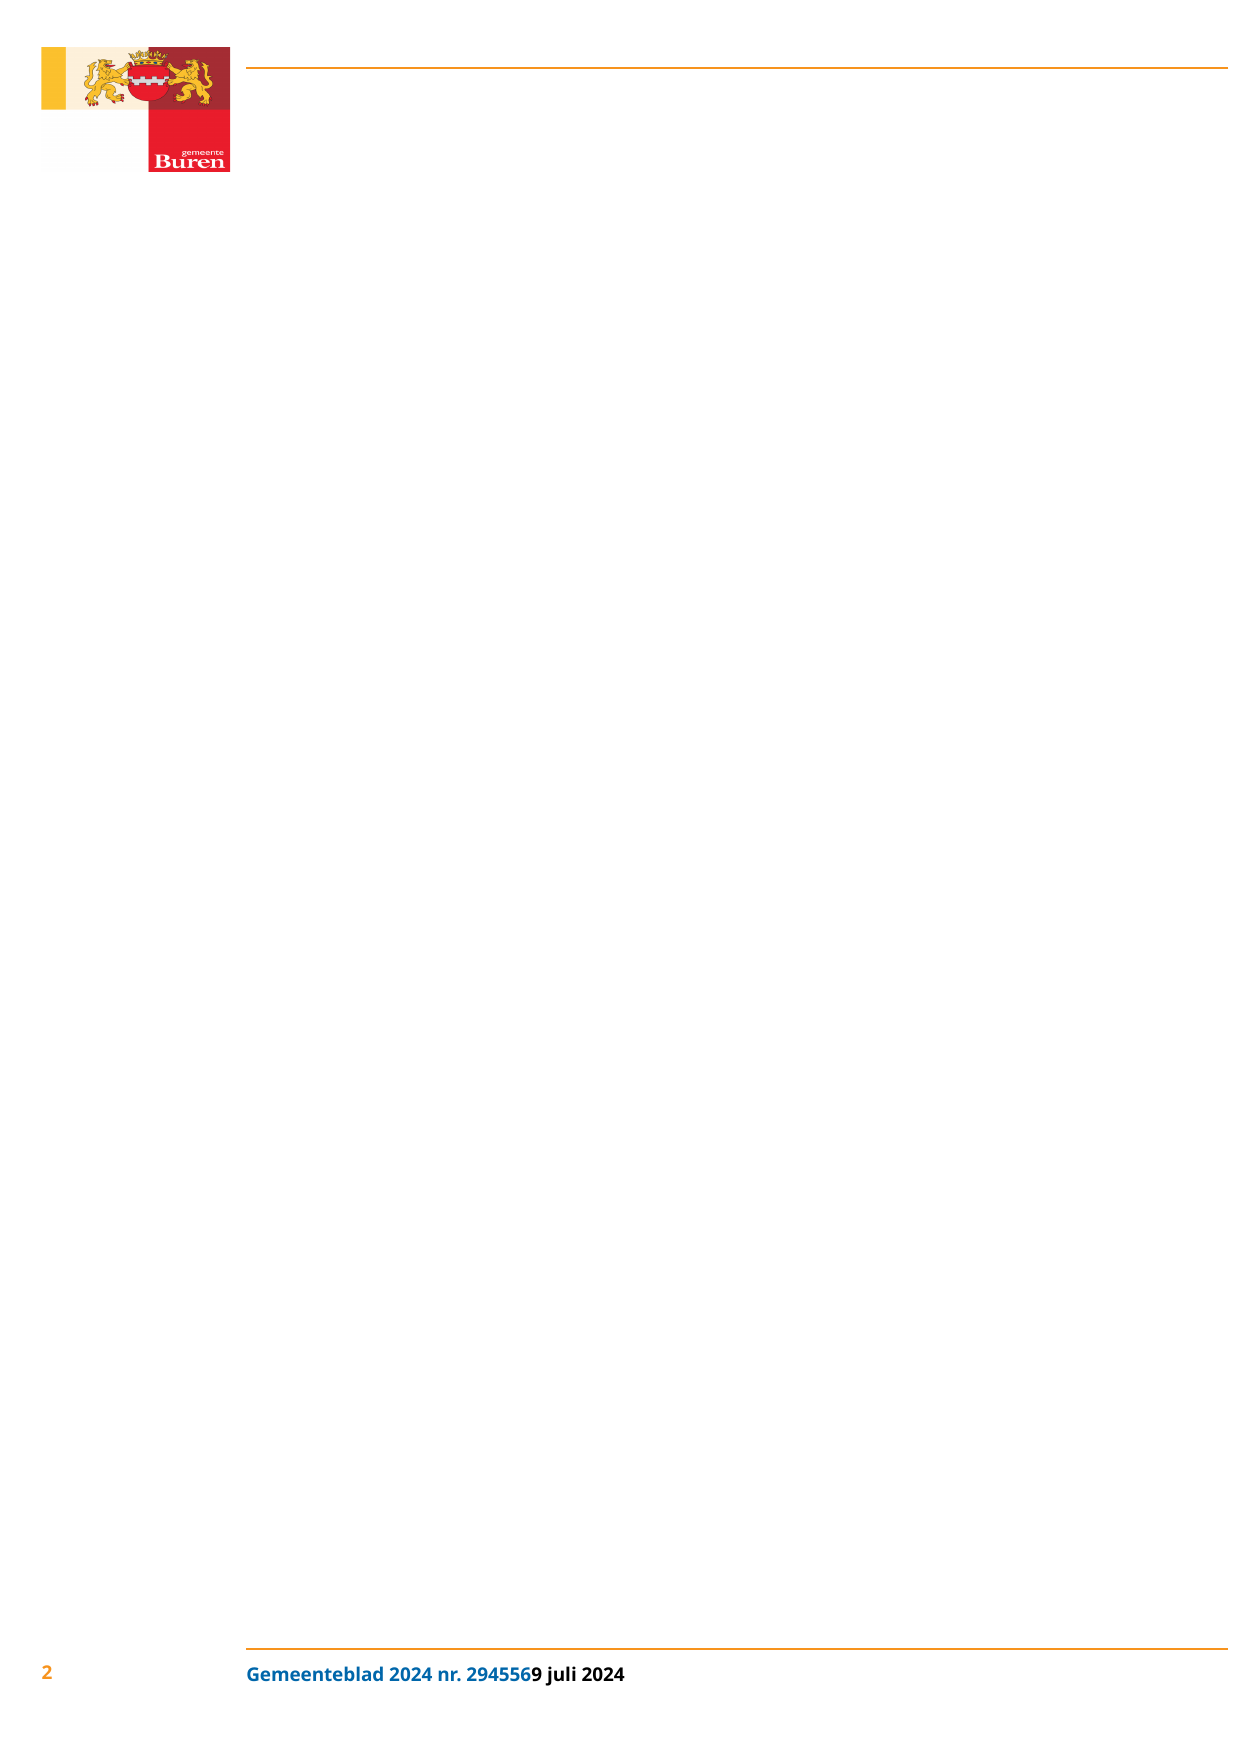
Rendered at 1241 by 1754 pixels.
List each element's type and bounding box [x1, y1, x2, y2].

picture [41, 47, 231, 172]
